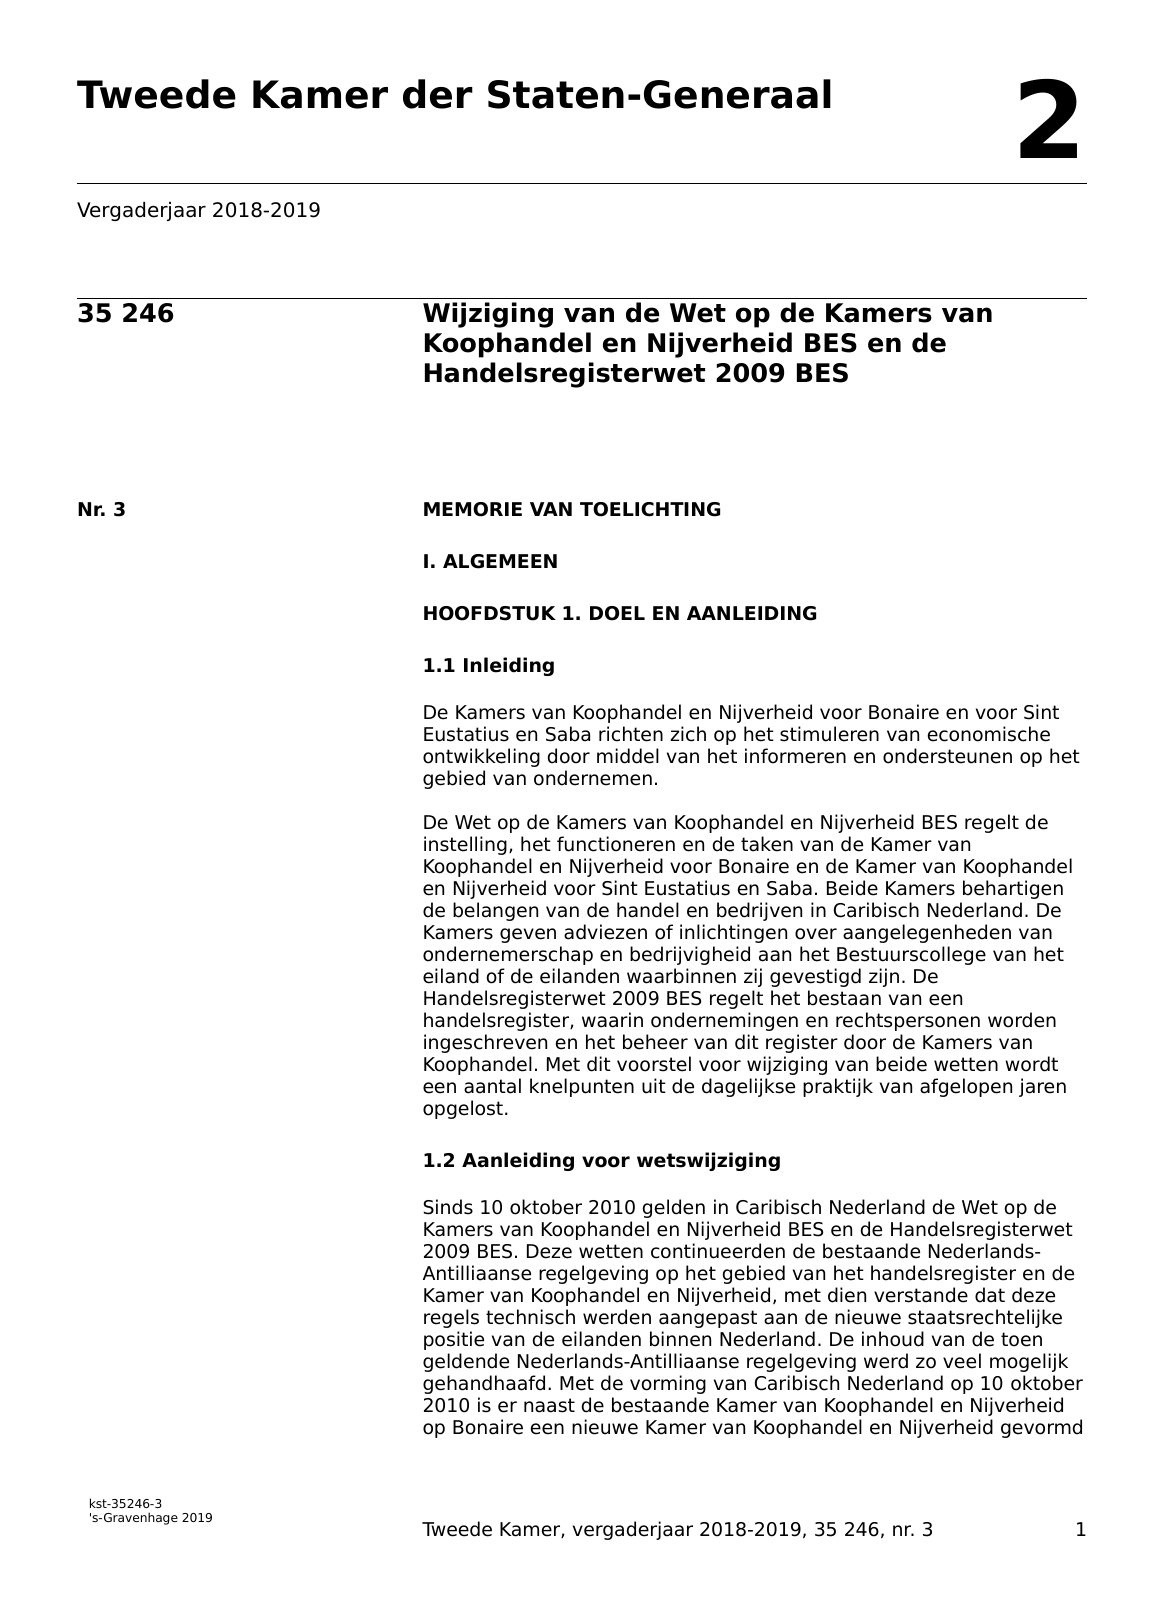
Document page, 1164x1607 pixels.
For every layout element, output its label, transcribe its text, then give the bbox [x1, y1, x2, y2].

text Sinds 10 oktober 2010 gelden in Caribisch Nederland de Wet op de Kamers van Koophandel en Nijverheid BES en de Handelsregisterwet 2009 BES. Deze wetten continueerden de bestaande Nederlands-Antilliaanse regelgeving op het gebied van het handelsregister en de Kamer van Koophandel en Nijverheid, met dien verstande dat deze regels technisch werden aangepast aan de nieuwe staatsrechtelijke positie van de eilanden binnen Nederland. De inhoud van de toen geldende Nederlands-Antilliaanse regelgeving werd zo veel mogelijk gehandhaafd. Met de vorming van Caribisch Nederland op 10 oktober 2010 is er naast de bestaande Kamer van Koophandel en Nijverheid op Bonaire een nieuwe Kamer van Koophandel en Nijverheid gevormd [422, 1197, 1087, 1438]
text De Kamers van Koophandel en Nijverheid voor Bonaire en voor Sint Eustatius en Saba richten zich op het stimuleren van economische ontwikkeling door middel van het informeren en ondersteunen op het gebied van ondernemen. [422, 702, 1087, 790]
text De Wet op de Kamers van Koophandel en Nijverheid BES regelt de instelling, het functioneren en de taken van de Kamer van Koophandel en Nijverheid voor Bonaire en de Kamer van Koophandel en Nijverheid voor Sint Eustatius en Saba. Beide Kamers behartigen de belangen van de handel en bedrijven in Caribisch Nederland. De Kamers geven adviezen of inlichtingen over aangelegenheden van ondernemerschap en bedrijvigheid aan het Bestuurscollege van het eiland of de eilanden waarbinnen zij gevestigd zijn. De Handelsregisterwet 2009 BES regelt het bestaan van een handelsregister, waarin ondernemingen en rechtspersonen worden ingeschreven en het beheer van dit register door de Kamers van Koophandel. Met dit voorstel voor wijziging van beide wetten wordt een aantal knelpunten uit de dagelijkse praktijk van afgelopen jaren opgelost. [422, 812, 1087, 1120]
subtitle Nr. 3 MEMORIE VAN TOELICHTING [77, 499, 1087, 521]
subtitle HOOFDSTUK 1. DOEL EN AANLEIDING [422, 603, 1087, 625]
table_cell Vergaderjaar 2018-2019 [77, 184, 1087, 298]
text kst-35246-3 [88, 1497, 323, 1511]
table_header Tweede Kamer der Staten-Generaal [77, 59, 886, 183]
subtitle 35 246 Wijziging van de Wet op de Kamers van Koophandel en Nijverheid BES en de Handelsregisterwet 2009 BES [77, 299, 1087, 388]
table_header 2 [886, 59, 1087, 183]
subtitle 1.1 Inleiding [422, 655, 1087, 677]
subtitle 1.2 Aanleiding voor wetswijziging [422, 1150, 1087, 1172]
subtitle I. ALGEMEEN [422, 551, 1087, 573]
text 's-Gravenhage 2019 [88, 1511, 323, 1525]
